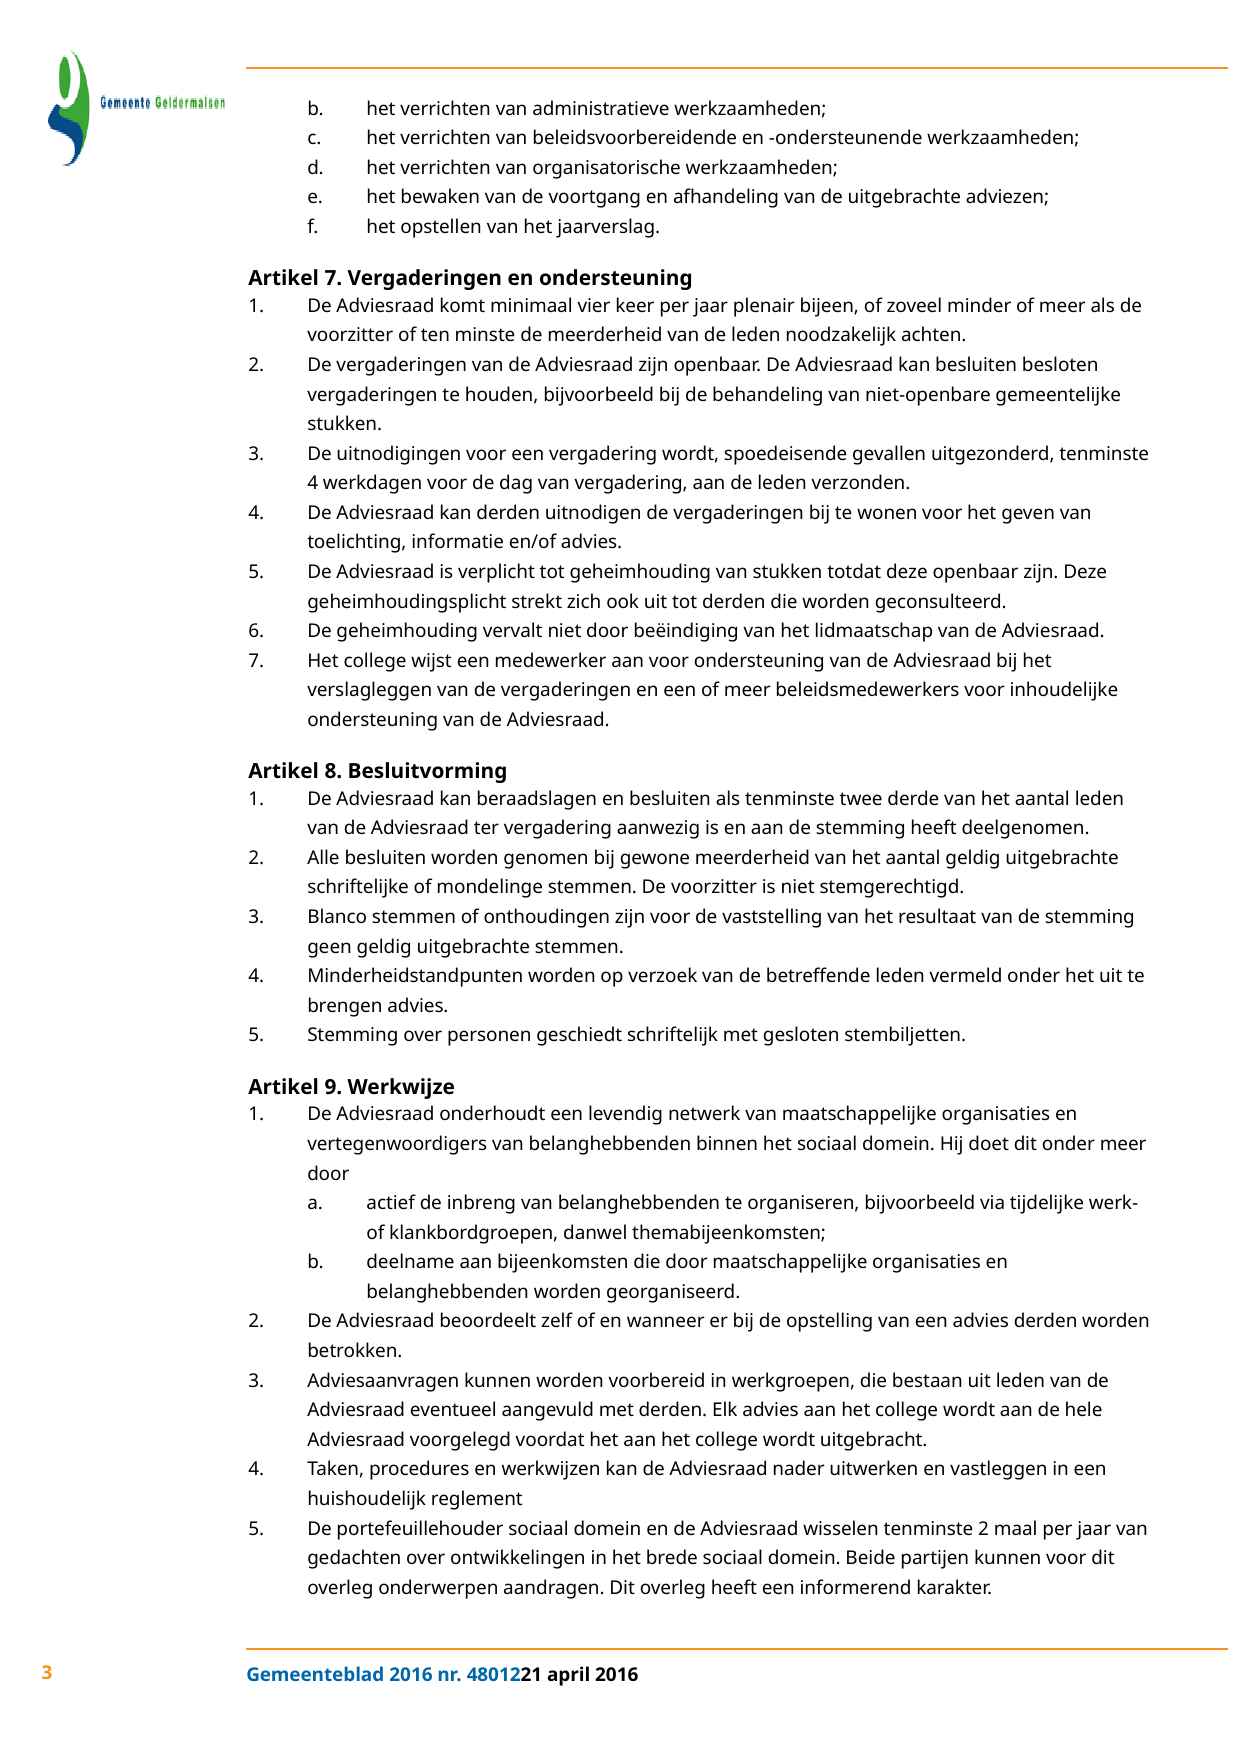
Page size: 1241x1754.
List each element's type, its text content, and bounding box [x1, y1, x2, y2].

text Artikel 7. Vergaderingen en ondersteuning [248, 263, 1152, 292]
list actief de inbreng van belanghebbenden te organiseren, bijvoorbeeld via tijdelijke werk- of klankbordgroepen, danwel themabijeenkomsten; [307, 1189, 1152, 1244]
list Taken, procedures en werkwijzen kan de Adviesraad nader uitwerken en vastleggen in een huishoudelijk reglement [248, 1456, 1152, 1511]
list De uitnodigingen voor een vergadering wordt, spoedeisende gevallen uitgezonderd, tenminste 4 werkdagen voor de dag van vergadering, aan de leden verzonden. [248, 440, 1152, 495]
list Blanco stemmen of onthoudingen zijn voor de vaststelling van het resultaat van de stemming geen geldig uitgebrachte stemmen. [248, 903, 1152, 959]
list De Adviesraad kan beraadslagen en besluiten als tenminste twee derde van het aantal leden van de Adviesraad ter vergadering aanwezig is en aan de stemming heeft deelgenomen. [248, 785, 1152, 840]
list De vergaderingen van de Adviesraad zijn openbaar. De Adviesraad kan besluiten besloten vergaderingen te houden, bijvoorbeeld bij de behandeling van niet-openbare gemeentelijke stukken. [248, 351, 1152, 436]
list De Adviesraad komt minimaal vier keer per jaar plenair bijeen, of zoveel minder of meer als de voorzitter of ten minste de meerderheid van de leden noodzakelijk achten. [248, 292, 1152, 347]
list het opstellen van het jaarverslag. [307, 213, 1152, 239]
list het verrichten van administratieve werkzaamheden; [307, 95, 1152, 121]
picture [41, 47, 231, 172]
list het verrichten van beleidsvoorbereidende en -ondersteunende werkzaamheden; [307, 124, 1152, 150]
list het verrichten van organisatorische werkzaamheden; [307, 154, 1152, 180]
list Alle besluiten worden genomen bij gewone meerderheid van het aantal geldig uitgebrachte schriftelijke of mondelinge stemmen. De voorzitter is niet stemgerechtigd. [248, 844, 1152, 899]
list Minderheidstandpunten worden op verzoek van de betreffende leden vermeld onder het uit te brengen advies. [248, 962, 1152, 1018]
list De Adviesraad onderhoudt een levendig netwerk van maatschappelijke organisaties en vertegenwoordigers van belanghebbenden binnen het sociaal domein. Hij doet dit onder meer door [248, 1101, 1152, 1185]
list De Adviesraad is verplicht tot geheimhouding van stukken totdat deze openbaar zijn. Deze geheimhoudingsplicht strekt zich ook uit tot derden die worden geconsulteerd. [248, 558, 1152, 613]
list deelname aan bijeenkomsten die door maatschappelijke organisaties en belanghebbenden worden georganiseerd. [307, 1248, 1152, 1304]
list De geheimhouding vervalt niet door beëindiging van het lidmaatschap van de Adviesraad. [248, 617, 1152, 643]
list De Adviesraad beoordeelt zelf of en wanneer er bij de opstelling van een advies derden worden betrokken. [248, 1308, 1152, 1363]
text Artikel 9. Werkwijze [248, 1072, 1152, 1101]
list Stemming over personen geschiedt schriftelijk met gesloten stembiljetten. [248, 1022, 1152, 1047]
list De portefeuillehouder sociaal domein en de Adviesraad wisselen tenminste 2 maal per jaar van gedachten over ontwikkelingen in het brede sociaal domein. Beide partijen kunnen voor dit overleg onderwerpen aandragen. Dit overleg heeft een informerend karakter. [248, 1515, 1152, 1599]
list De Adviesraad kan derden uitnodigen de vergaderingen bij te wonen voor het geven van toelichting, informatie en/of advies. [248, 499, 1152, 554]
text Artikel 8. Besluitvorming [248, 757, 1152, 785]
list het bewaken van de voortgang en afhandeling van de uitgebrachte adviezen; [307, 183, 1152, 209]
list Adviesaanvragen kunnen worden voorbereid in werkgroepen, die bestaan uit leden van de Adviesraad eventueel aangevuld met derden. Elk advies aan het college wordt aan de hele Adviesraad voorgelegd voordat het aan het college wordt uitgebracht. [248, 1367, 1152, 1452]
list Het college wijst een medewerker aan voor ondersteuning van de Adviesraad bij het verslagleggen van de vergaderingen en een of meer beleidsmedewerkers voor inhoudelijke ondersteuning van de Adviesraad. [248, 647, 1152, 732]
